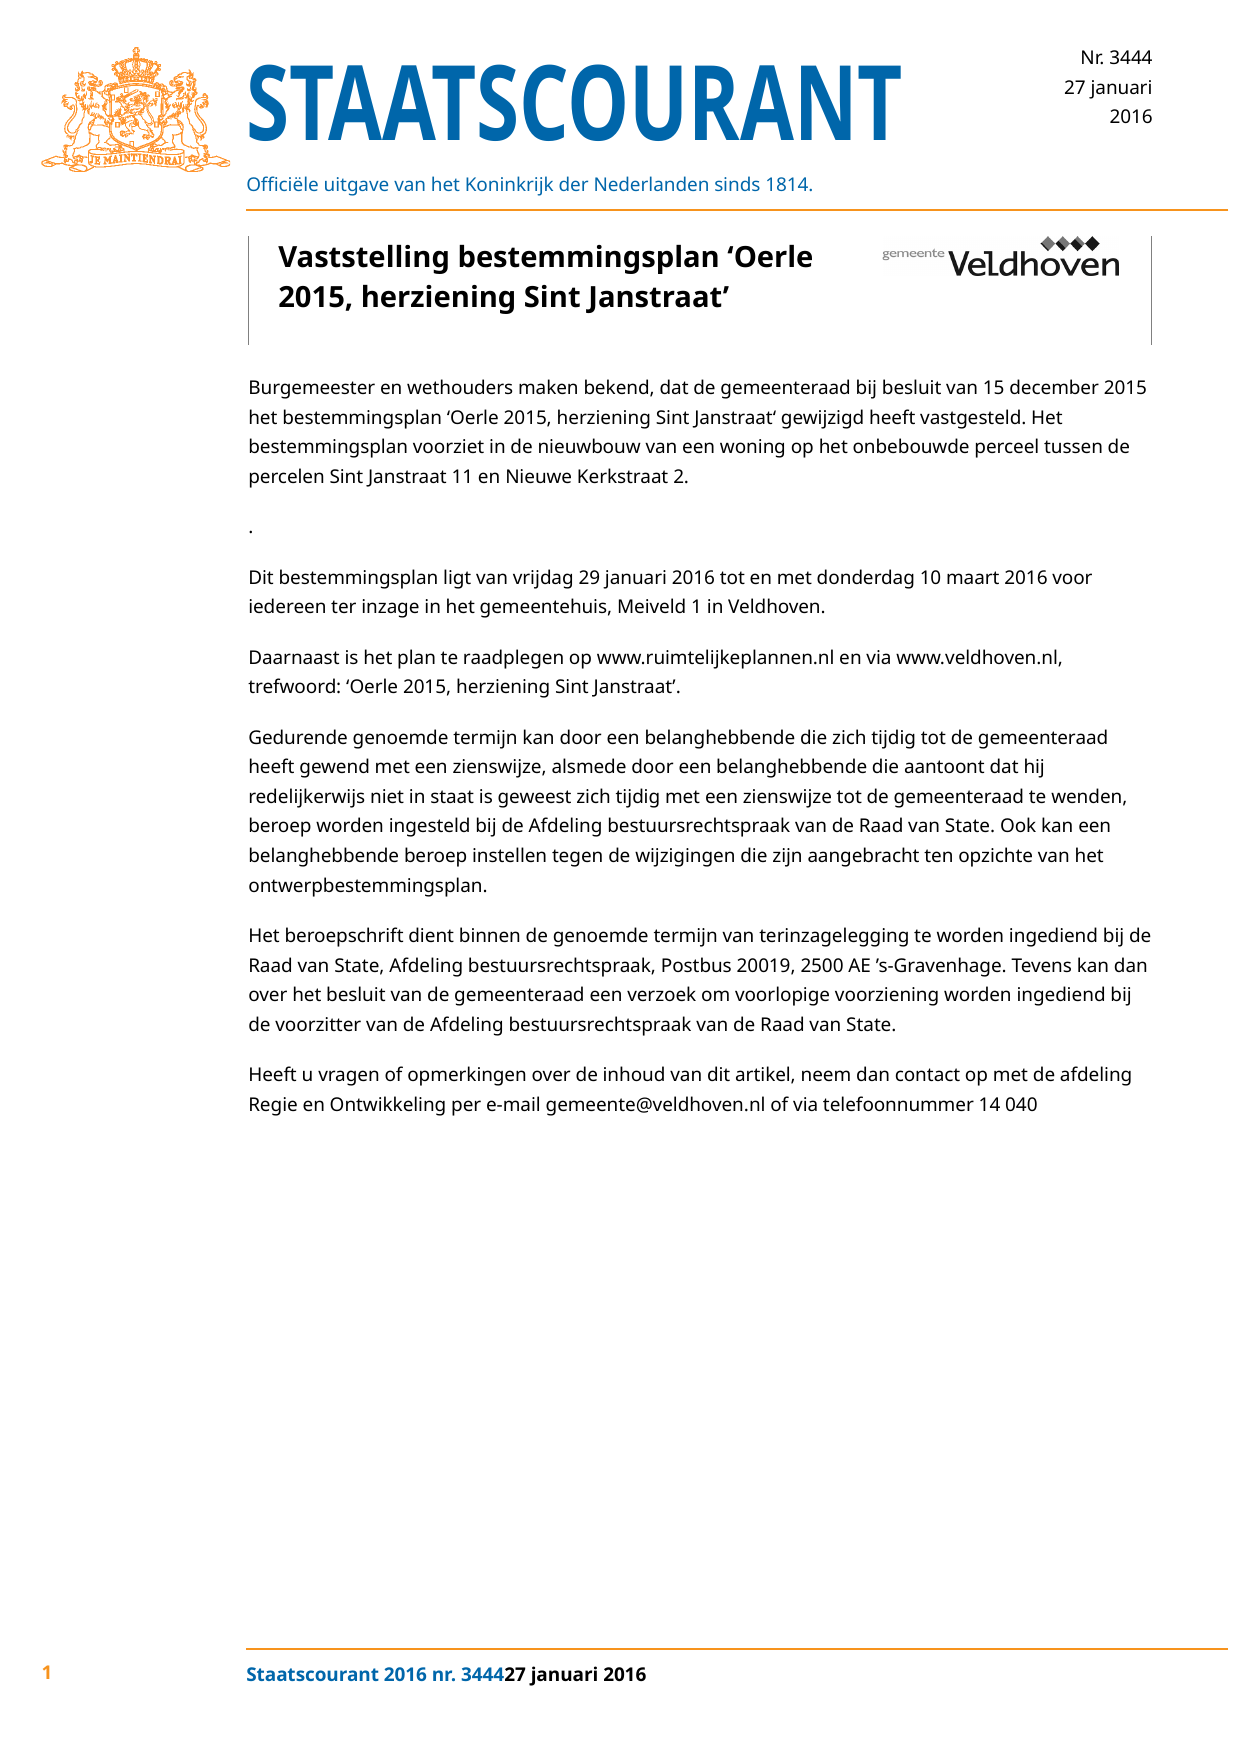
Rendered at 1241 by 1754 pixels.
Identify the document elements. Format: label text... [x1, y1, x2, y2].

text Gedurende genoemde termijn kan door een belanghebbende die zich tijdig tot de gemeenteraad heeft gewend met een zienswijze, alsmede door een belanghebbende die aantoont dat hij redelijkerwijs niet in staat is geweest zich tijdig met een zienswijze tot de gemeenteraad te wenden, beroep worden ingesteld bij de Afdeling bestuursrechtspraak van de Raad van State. Ook kan een belanghebbende beroep instellen tegen de wijzigingen die zijn aangebracht ten opzichte van het ontwerpbestemmingsplan. [248, 724, 1152, 897]
table_header [850, 236, 1151, 345]
picture [882, 236, 1119, 276]
text . [248, 513, 1152, 539]
table_header Vaststelling bestemmingsplan ‘Oerle 2015, herziening Sint Janstraat’ [249, 236, 850, 345]
text Het beroepschrift dient binnen de genoemde termijn van terinzagelegging te worden ingediend bij de Raad van State, Afdeling bestuursrechtspraak, Postbus 20019, 2500 AE ’s-Gravenhage. Tevens kan dan over het besluit van de gemeenteraad een verzoek om voorlopige voorziening worden ingediend bij de voorzitter van de Afdeling bestuursrechtspraak van de Raad van State. [248, 922, 1152, 1037]
text Daarnaast is het plan te raadplegen op www.ruimtelijkeplannen.nl en via www.veldhoven.nl, trefwoord: ‘Oerle 2015, herziening Sint Janstraat’. [248, 644, 1152, 699]
text Dit bestemmingsplan ligt van vrijdag 29 januari 2016 tot en met donderdag 10 maart 2016 voor iedereen ter inzage in het gemeentehuis, Meiveld 1 in Veldhoven. [248, 564, 1152, 619]
text Burgemeester en wethouders maken bekend, dat de gemeenteraad bij besluit van 15 december 2015 het bestemmingsplan ‘Oerle 2015, herziening Sint Janstraat‘ gewijzigd heeft vastgesteld. Het bestemmingsplan voorziet in de nieuwbouw van een woning op het onbebouwde perceel tussen de percelen Sint Janstraat 11 en Nieuwe Kerkstraat 2. [248, 374, 1152, 489]
text Heeft u vragen of opmerkingen over de inhoud van dit artikel, neem dan contact op met de afdeling Regie en Ontwikkeling per e-mail gemeente@veldhoven.nl of via telefoonnummer 14 040 [248, 1061, 1152, 1117]
picture [41, 47, 231, 172]
